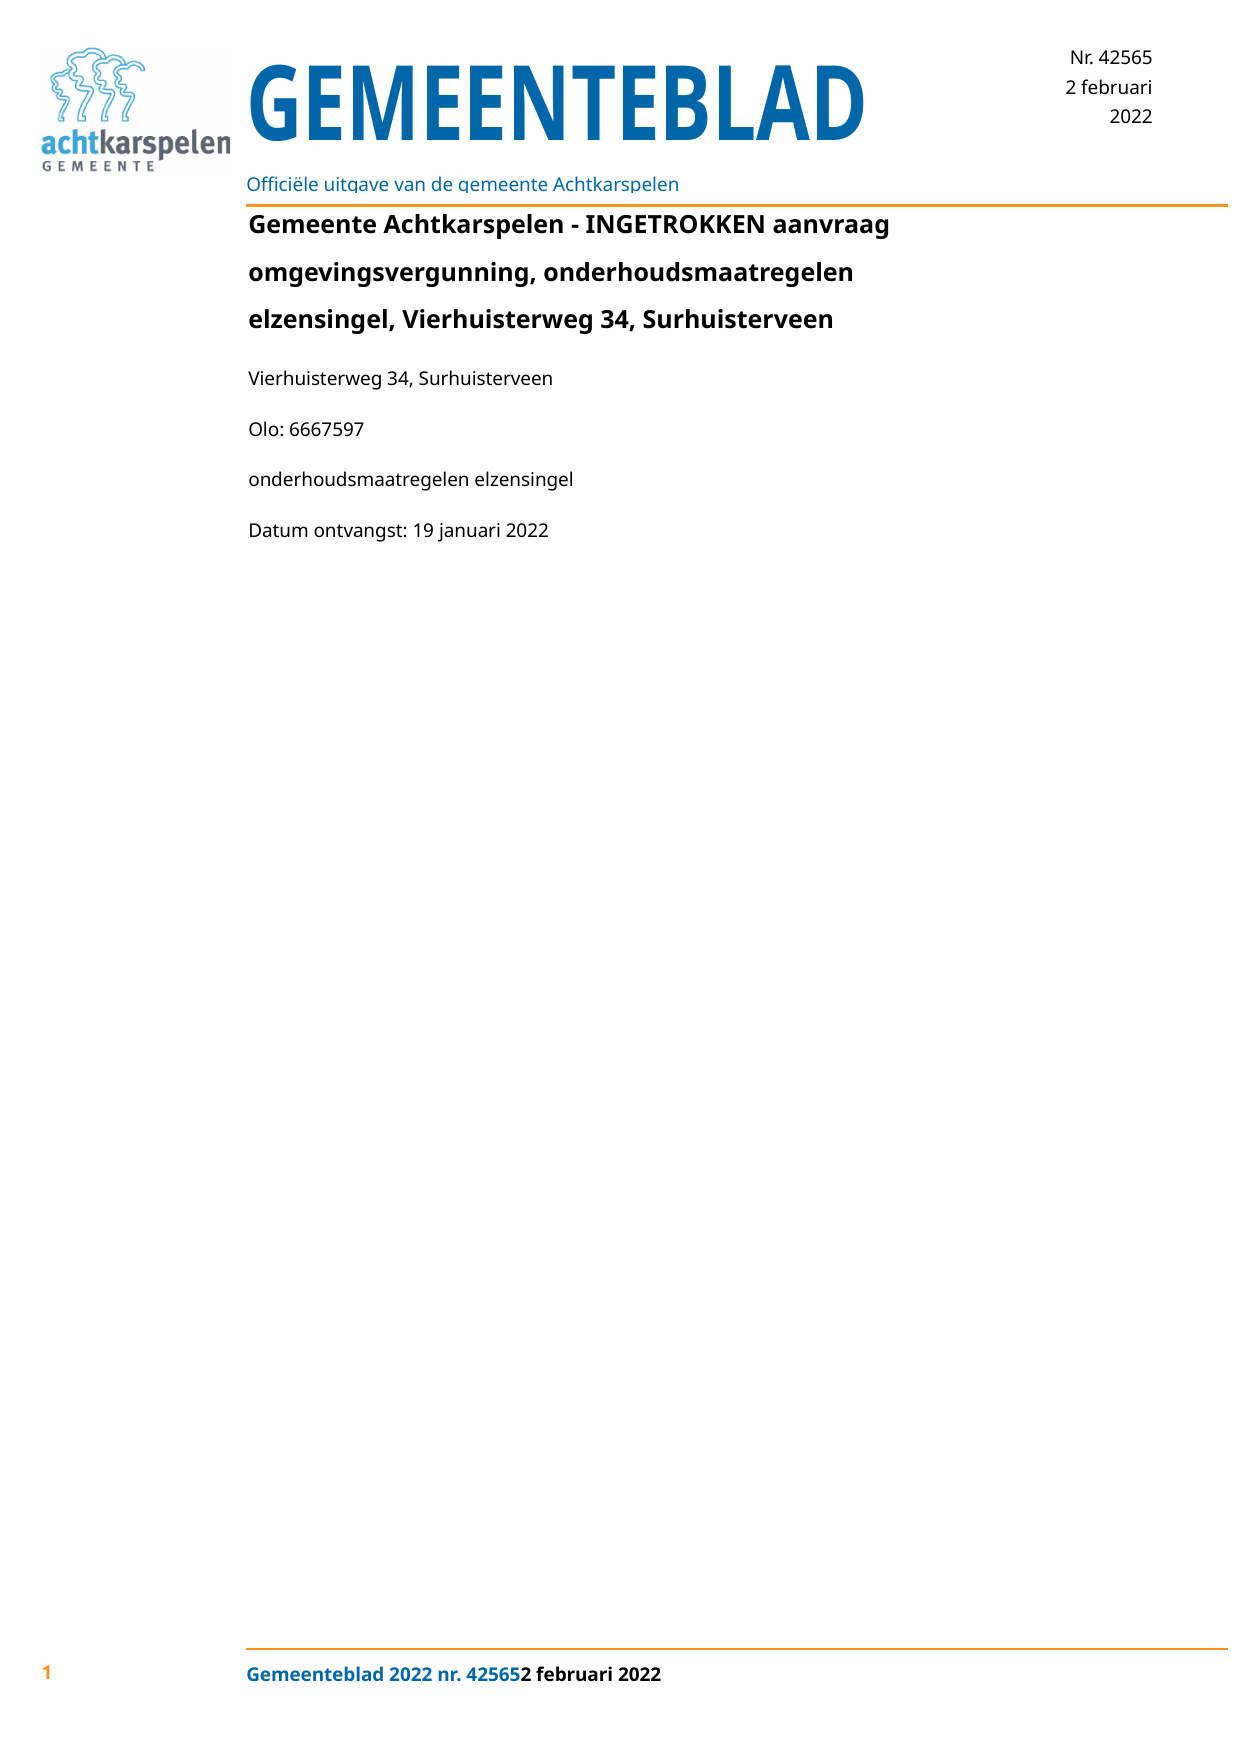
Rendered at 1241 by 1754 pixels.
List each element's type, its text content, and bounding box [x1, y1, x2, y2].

text Olo: 6667597 [248, 416, 1152, 442]
text Vierhuisterweg 34, Surhuisterveen [248, 366, 1152, 391]
text Gemeente Achtkarspelen - INGETROKKEN aanvraag omgevingsvergunning, onderhoudsmaatregelen elzensingel, Vierhuisterweg 34, Surhuisterveen [248, 207, 1152, 336]
text onderhoudsmaatregelen elzensingel [248, 466, 1152, 492]
picture [41, 47, 231, 172]
text Datum ontvangst: 19 januari 2022 [248, 517, 1152, 542]
